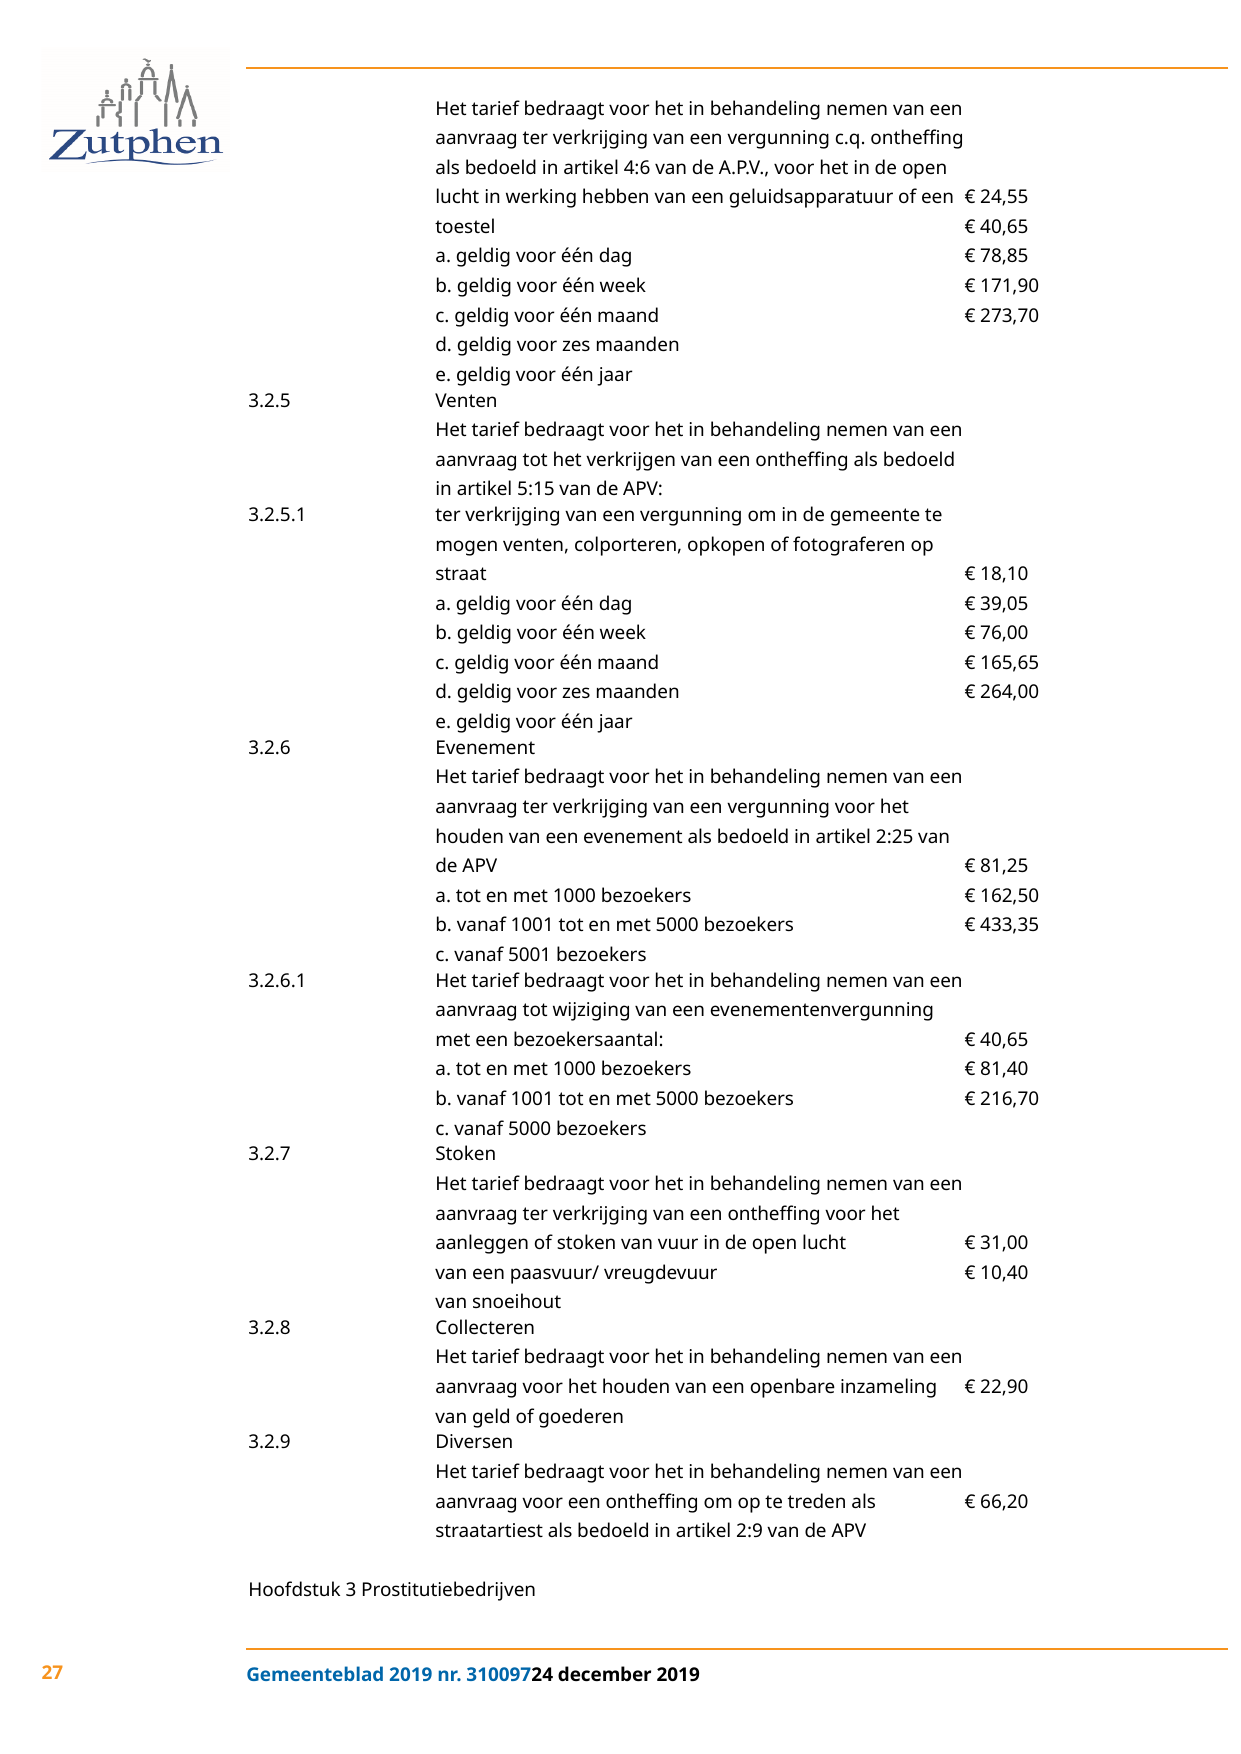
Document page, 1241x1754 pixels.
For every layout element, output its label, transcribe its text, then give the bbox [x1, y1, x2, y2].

table_cell € 18,10 € 39,05 € 76,00 € 165,65 € 264,00 [964, 501, 1152, 734]
table_cell € 66,20 [964, 1429, 1152, 1543]
table_cell [248, 95, 435, 387]
table_cell 3.2.6 [248, 734, 435, 967]
table_cell ter verkrijging van een vergunning om in de gemeente te mogen venten, colporteren, opkopen of fotograferen op straat a. geldig voor één dag b. geldig voor één week c. geldig voor één maand d. geldig voor zes maanden e. geldig voor één jaar [435, 501, 964, 734]
table_cell 3.2.5.1 [248, 501, 435, 734]
table_cell Het tarief bedraagt voor het in behandeling nemen van een aanvraag ter verkrijging van een vergunning c.q. ontheffing als bedoeld in artikel 4:6 van de A.P.V., voor het in de open lucht in werking hebben van een geluidsapparatuur of een toestel a. geldig voor één dag b. geldig voor één week c. geldig voor één maand d. geldig voor zes maanden e. geldig voor één jaar [435, 95, 964, 387]
table_cell 3.2.8 [248, 1314, 435, 1429]
picture [41, 47, 231, 172]
table_cell € 31,00 € 10,40 [964, 1141, 1152, 1314]
table_cell € 22,90 [964, 1314, 1152, 1429]
table_cell Het tarief bedraagt voor het in behandeling nemen van een aanvraag tot wijziging van een evenementenvergunning met een bezoekersaantal: a. tot en met 1000 bezoekers b. vanaf 1001 tot en met 5000 bezoekers c. vanaf 5000 bezoekers [435, 967, 964, 1141]
table_cell Collecteren Het tarief bedraagt voor het in behandeling nemen van een aanvraag voor het houden van een openbare inzameling van geld of goederen [435, 1314, 964, 1429]
table_cell Diversen Het tarief bedraagt voor het in behandeling nemen van een aanvraag voor een ontheffing om op te treden als straatartiest als bedoeld in artikel 2:9 van de APV [435, 1429, 964, 1543]
table_cell 3.2.7 [248, 1141, 435, 1314]
table_cell 3.2.6.1 [248, 967, 435, 1141]
table_cell 3.2.9 [248, 1429, 435, 1543]
table_cell € 24,55 € 40,65 € 78,85 € 171,90 € 273,70 [964, 95, 1152, 387]
table_cell Venten Het tarief bedraagt voor het in behandeling nemen van een aanvraag tot het verkrijgen van een ontheffing als bedoeld in artikel 5:15 van de APV: [435, 387, 964, 501]
table_cell Evenement Het tarief bedraagt voor het in behandeling nemen van een aanvraag ter verkrijging van een vergunning voor het houden van een evenement als bedoeld in artikel 2:25 van de APV a. tot en met 1000 bezoekers b. vanaf 1001 tot en met 5000 bezoekers c. vanaf 5001 bezoekers [435, 734, 964, 967]
table_cell 3.2.5 [248, 387, 435, 501]
table_cell [964, 387, 1152, 501]
text Hoofdstuk 3 Prostitutiebedrijven [248, 1576, 1152, 1602]
table_cell € 40,65 € 81,40 € 216,70 [964, 967, 1152, 1141]
table_cell € 81,25 € 162,50 € 433,35 [964, 734, 1152, 967]
table_cell Stoken Het tarief bedraagt voor het in behandeling nemen van een aanvraag ter verkrijging van een ontheffing voor het aanleggen of stoken van vuur in de open lucht van een paasvuur/ vreugdevuur van snoeihout [435, 1141, 964, 1314]
